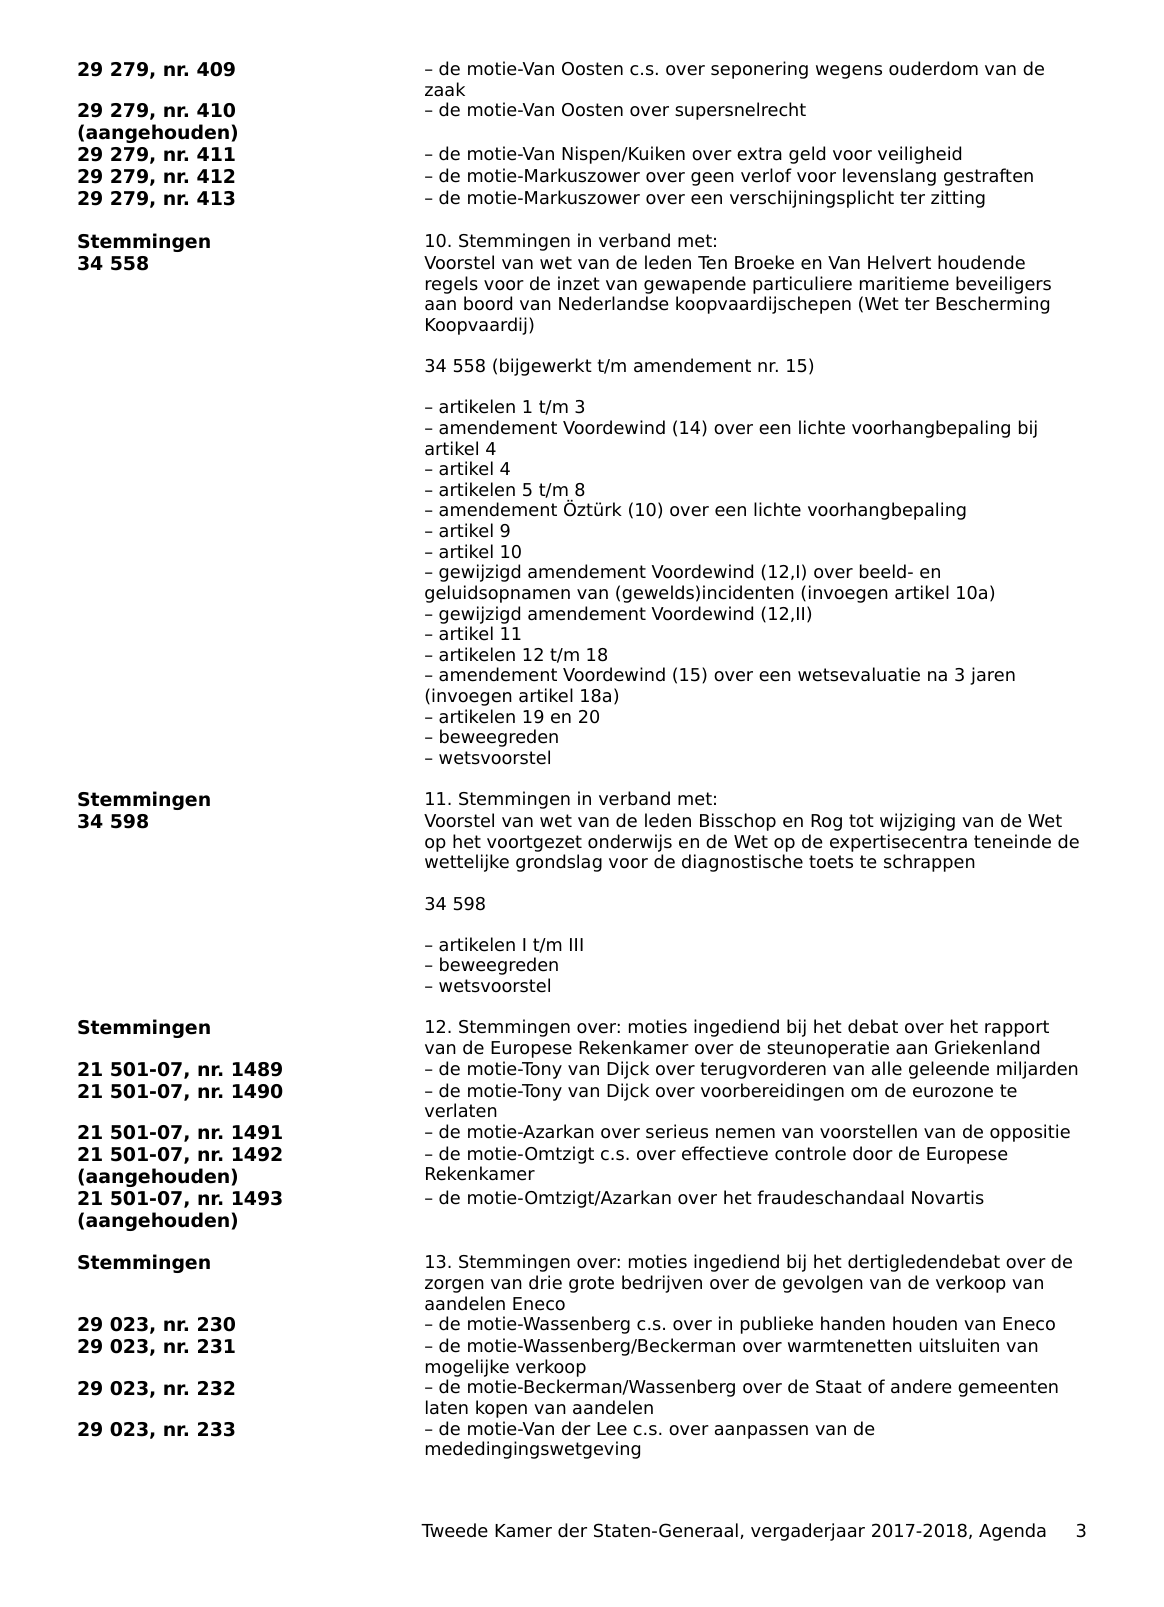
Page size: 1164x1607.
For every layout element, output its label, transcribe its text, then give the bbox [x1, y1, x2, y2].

table_cell – de motie-Markuszower over een verschijningsplicht ter zitting [418, 188, 1087, 210]
table_cell [401, 418, 418, 459]
table_cell [401, 955, 418, 976]
table_cell [418, 377, 1087, 397]
table_cell – artikelen I t/m III [418, 935, 1087, 955]
table_cell [401, 935, 418, 955]
table_cell 21 501-07, nr. 1491 [77, 1122, 401, 1144]
table_cell [77, 914, 401, 935]
table_cell [401, 811, 418, 873]
table_cell 11. Stemmingen in verband met: [418, 789, 1087, 811]
table_cell – wetsvoorstel [418, 976, 1087, 997]
table_cell – artikelen 1 t/m 3 [418, 397, 1087, 418]
table_cell – de motie-Wassenberg/Beckerman over warmtenetten uitsluiten van mogelijke verkoop [418, 1336, 1087, 1377]
table_cell Stemmingen [77, 1252, 401, 1314]
table_cell Voorstel van wet van de leden Bisschop en Rog tot wijziging van de Wet op het voortgezet onderwijs en de Wet op de expertisecentra teneinde de wettelijke grondslag voor de diagnostische toets te schrappen [418, 811, 1087, 873]
table_cell [401, 521, 418, 542]
table_cell [77, 500, 401, 521]
table_cell Stemmingen [77, 231, 401, 253]
table_cell [77, 562, 401, 603]
table_cell [401, 59, 418, 100]
table_cell [401, 231, 418, 253]
table_cell 29 279, nr. 412 [77, 166, 401, 188]
table_cell [77, 894, 401, 914]
table_cell [401, 1017, 418, 1058]
table_cell [77, 418, 401, 459]
table_cell [401, 480, 418, 500]
table_cell [401, 873, 418, 893]
table_cell – wetsvoorstel [418, 748, 1087, 768]
table_cell 29 023, nr. 232 [77, 1378, 401, 1419]
table_cell 21 501-07, nr. 1492 (aangehouden) [77, 1144, 401, 1188]
table_cell [401, 976, 418, 997]
table_cell [401, 377, 418, 397]
table_cell [77, 335, 401, 356]
table_cell 29 279, nr. 411 [77, 144, 401, 166]
table_cell [77, 707, 401, 727]
table_cell [401, 356, 418, 377]
table_cell [418, 873, 1087, 893]
table_cell [401, 997, 418, 1017]
table_cell – amendement Voordewind (15) over een wetsevaluatie na 3 jaren (invoegen artikel 18a) [418, 665, 1087, 707]
table_cell 29 279, nr. 413 [77, 188, 401, 210]
table_cell [401, 727, 418, 748]
table_cell – gewijzigd amendement Voordewind (12,II) [418, 604, 1087, 624]
table_cell [401, 1314, 418, 1336]
table_cell – artikel 4 [418, 459, 1087, 480]
table_cell – de motie-Van Nispen/Kuiken over extra geld voor veiligheid [418, 144, 1087, 166]
table_cell – artikelen 19 en 20 [418, 707, 1087, 727]
table_cell [401, 253, 418, 335]
table_cell [77, 356, 401, 377]
table_cell [401, 748, 418, 768]
table_cell [401, 645, 418, 665]
table_cell [401, 1059, 418, 1081]
table_cell [401, 894, 418, 914]
table_cell [401, 1419, 418, 1460]
table_cell – de motie-Van Oosten c.s. over seponering wegens ouderdom van de zaak [418, 59, 1087, 100]
table_cell [77, 976, 401, 997]
table_cell [401, 335, 418, 356]
table_cell – de motie-Van der Lee c.s. over aanpassen van de mededingingswetgeving [418, 1419, 1087, 1460]
table_cell [77, 645, 401, 665]
table_cell – amendement Voordewind (14) over een lichte voorhangbepaling bij artikel 4 [418, 418, 1087, 459]
table_cell [401, 665, 418, 707]
table_cell – de motie-Tony van Dijck over terugvorderen van alle geleende miljarden [418, 1059, 1087, 1081]
table_cell [77, 935, 401, 955]
table_cell 29 279, nr. 409 [77, 59, 401, 100]
table_cell [77, 748, 401, 768]
table_cell 34 598 [77, 811, 401, 873]
table_cell [401, 500, 418, 521]
table_cell – de motie-Omtzigt c.s. over effectieve controle door de Europese Rekenkamer [418, 1144, 1087, 1188]
table_cell – de motie-Wassenberg c.s. over in publieke handen houden van Eneco [418, 1314, 1087, 1336]
table_cell [77, 1232, 401, 1252]
table_cell Stemmingen [77, 1017, 401, 1058]
table_cell [401, 914, 418, 935]
table_cell [77, 997, 401, 1017]
table_cell [418, 335, 1087, 356]
table_cell [401, 166, 418, 188]
table_cell – artikel 10 [418, 542, 1087, 562]
table_cell – de motie-Markuszower over geen verlof voor levenslang gestraften [418, 166, 1087, 188]
table_cell [77, 377, 401, 397]
table_cell [77, 769, 401, 789]
table_cell 21 501-07, nr. 1493 (aangehouden) [77, 1188, 401, 1232]
table_cell [77, 873, 401, 893]
table_cell – beweegreden [418, 727, 1087, 748]
table_cell [418, 210, 1087, 231]
table_cell [418, 1232, 1087, 1252]
table_cell [77, 459, 401, 480]
table_cell [401, 144, 418, 166]
table_cell [418, 914, 1087, 935]
table_cell – gewijzigd amendement Voordewind (12,I) over beeld- en geluidsopnamen van (gewelds)incidenten (invoegen artikel 10a) [418, 562, 1087, 603]
table_cell [401, 1122, 418, 1144]
table_cell [418, 769, 1087, 789]
table_cell Voorstel van wet van de leden Ten Broeke en Van Helvert houdende regels voor de inzet van gewapende particuliere maritieme beveiligers aan boord van Nederlandse koopvaardijschepen (Wet ter Bescherming Koopvaardij) [418, 253, 1087, 335]
table_cell [401, 707, 418, 727]
table_cell – artikelen 5 t/m 8 [418, 480, 1087, 500]
table_cell [77, 604, 401, 624]
table_cell – de motie-Azarkan over serieus nemen van voorstellen van de oppositie [418, 1122, 1087, 1144]
table_cell [77, 480, 401, 500]
table_cell [401, 562, 418, 603]
table_cell [401, 459, 418, 480]
table_cell [401, 397, 418, 418]
table_cell 21 501-07, nr. 1490 [77, 1081, 401, 1122]
table_cell – artikelen 12 t/m 18 [418, 645, 1087, 665]
table_cell [418, 997, 1087, 1017]
table_cell [401, 1336, 418, 1377]
table_cell 13. Stemmingen over: moties ingediend bij het dertigledendebat over de zorgen van drie grote bedrijven over de gevolgen van de verkoop van aandelen Eneco [418, 1252, 1087, 1314]
table_cell – de motie-Tony van Dijck over voorbereidingen om de eurozone te verlaten [418, 1081, 1087, 1122]
table_cell 29 279, nr. 410 (aangehouden) [77, 100, 401, 144]
table_cell 34 558 (bijgewerkt t/m amendement nr. 15) [418, 356, 1087, 377]
table_cell 21 501-07, nr. 1489 [77, 1059, 401, 1081]
table_cell – beweegreden [418, 955, 1087, 976]
table_cell [401, 188, 418, 210]
table_cell [401, 1378, 418, 1419]
table_cell [401, 1232, 418, 1252]
table_cell – de motie-Omtzigt/Azarkan over het fraudeschandaal Novartis [418, 1188, 1087, 1232]
table_cell 34 598 [418, 894, 1087, 914]
table_cell [401, 210, 418, 231]
table_cell [77, 665, 401, 707]
table_cell [401, 789, 418, 811]
table_cell 29 023, nr. 233 [77, 1419, 401, 1460]
table_cell [77, 727, 401, 748]
table_cell [77, 542, 401, 562]
table_cell [401, 1081, 418, 1122]
table_cell [401, 542, 418, 562]
table_cell [401, 769, 418, 789]
table_cell – artikel 11 [418, 624, 1087, 645]
table_cell [77, 397, 401, 418]
table_cell Stemmingen [77, 789, 401, 811]
table_cell [77, 624, 401, 645]
table_cell – artikel 9 [418, 521, 1087, 542]
table_cell [401, 1188, 418, 1232]
table_cell [77, 955, 401, 976]
table_cell [77, 210, 401, 231]
table_cell [401, 604, 418, 624]
table_cell 10. Stemmingen in verband met: [418, 231, 1087, 253]
table_cell [401, 100, 418, 144]
table_cell 34 558 [77, 253, 401, 335]
table_cell 29 023, nr. 231 [77, 1336, 401, 1377]
table_cell – de motie-Beckerman/Wassenberg over de Staat of andere gemeenten laten kopen van aandelen [418, 1378, 1087, 1419]
table_cell [401, 624, 418, 645]
table_cell [77, 521, 401, 542]
table_cell [401, 1144, 418, 1188]
table_cell – amendement Öztürk (10) over een lichte voorhangbepaling [418, 500, 1087, 521]
table_cell [401, 1252, 418, 1314]
table_cell 29 023, nr. 230 [77, 1314, 401, 1336]
table_cell 12. Stemmingen over: moties ingediend bij het debat over het rapport van de Europese Rekenkamer over de steunoperatie aan Griekenland [418, 1017, 1087, 1058]
table_cell – de motie-Van Oosten over supersnelrecht [418, 100, 1087, 144]
